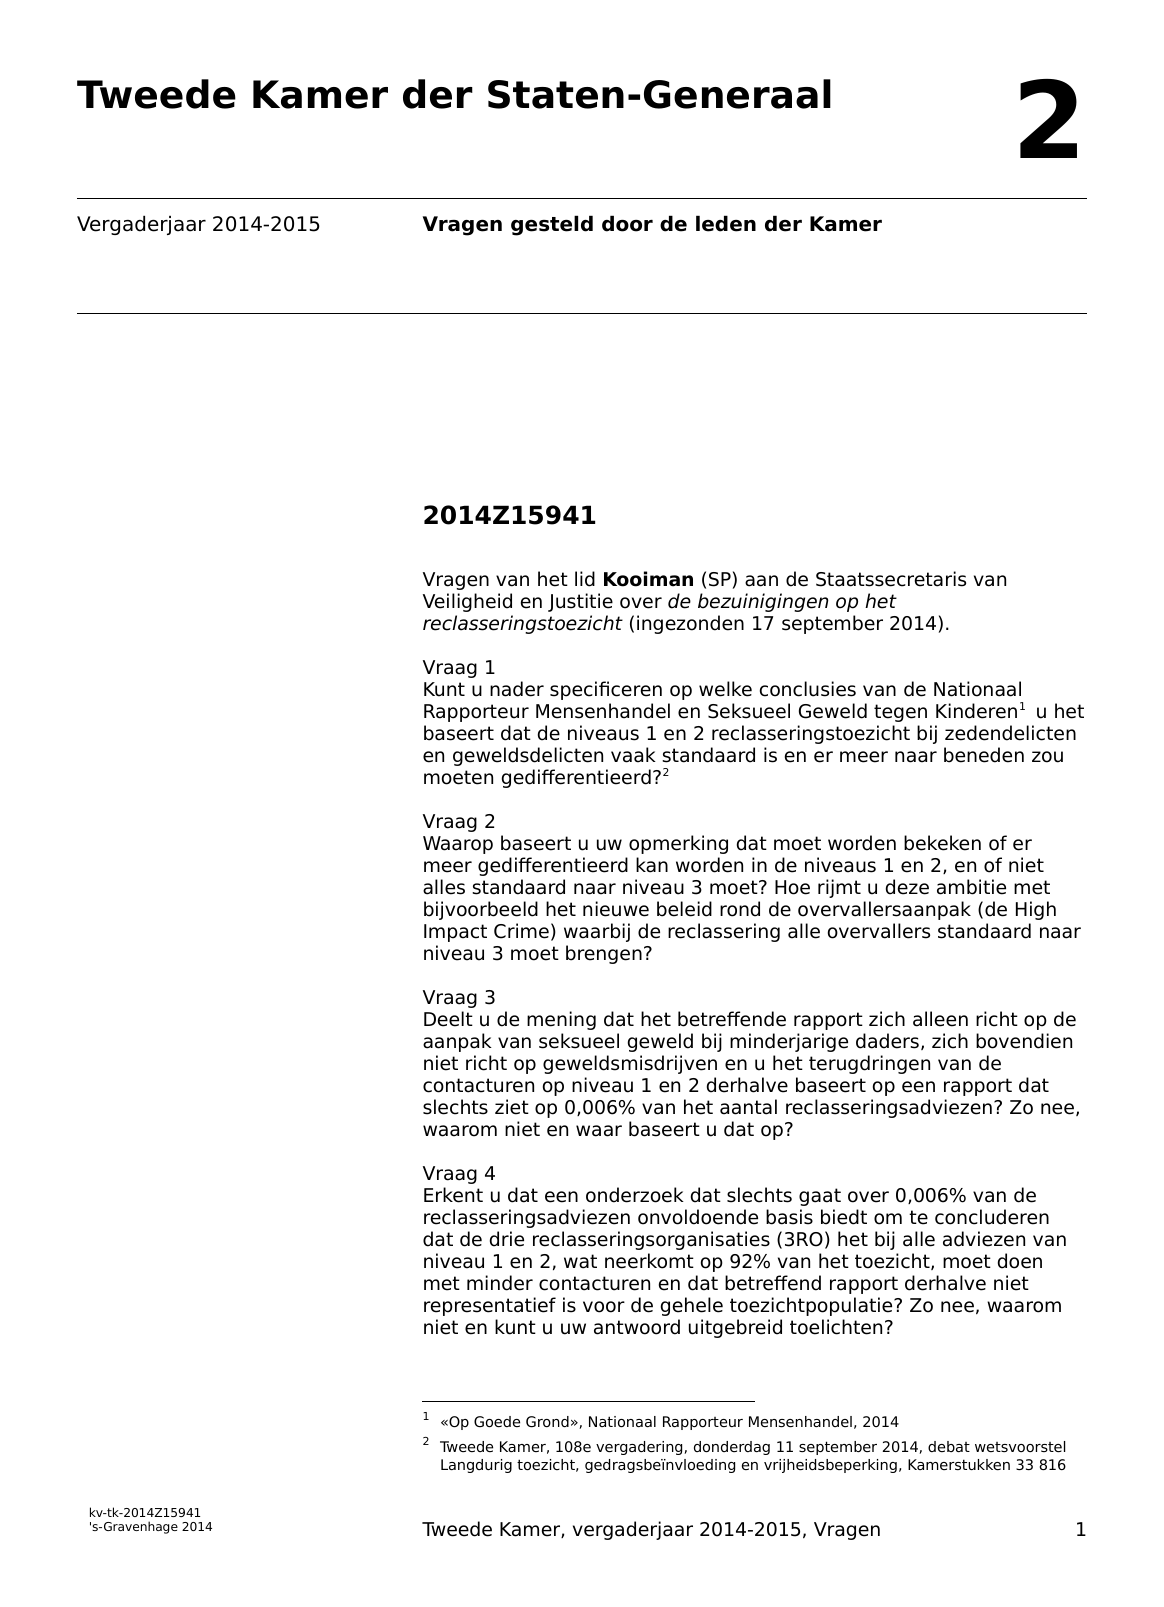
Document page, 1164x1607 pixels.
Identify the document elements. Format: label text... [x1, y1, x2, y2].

text kv-tk-2014Z15941 [88, 1506, 323, 1520]
text Vraag 2 [422, 811, 1087, 833]
text Vraag 4 [422, 1163, 1087, 1185]
table_header 2 [886, 59, 1087, 198]
text «Op Goede Grond», Nationaal Rapporteur Mensenhandel, 2014 [422, 1410, 1087, 1432]
text Tweede Kamer, 108e vergadering, donderdag 11 september 2014, debat wetsvoorstel Langdurig toezicht, gedragsbeïnvloeding en vrijheidsbeperking, Kamerstukken 33 816 [422, 1435, 1087, 1474]
text 2014Z15941 [422, 501, 1087, 531]
text 's-Gravenhage 2014 [88, 1520, 323, 1534]
text Waarop baseert u uw opmerking dat moet worden bekeken of er meer gedifferentieerd kan worden in de niveaus 1 en 2, en of niet alles standaard naar niveau 3 moet? Hoe rijmt u deze ambitie met bijvoorbeeld het nieuwe beleid rond de overvallersaanpak (de High Impact Crime) waarbij de reclassering alle overvallers standaard naar niveau 3 moet brengen? [422, 833, 1087, 965]
text Vraag 1 [422, 657, 1087, 679]
table_cell Vragen gesteld door de leden der Kamer [422, 199, 1087, 313]
text Erkent u dat een onderzoek dat slechts gaat over 0,006% van de reclasseringsadviezen onvoldoende basis biedt om te concluderen dat de drie reclasseringsorganisaties (3RO) het bij alle adviezen van niveau 1 en 2, wat neerkomt op 92% van het toezicht, moet doen met minder contacturen en dat betreffend rapport derhalve niet representatief is voor de gehele toezichtpopulatie? Zo nee, waarom niet en kunt u uw antwoord uitgebreid toelichten? [422, 1185, 1087, 1339]
table_cell Vergaderjaar 2014-2015 [77, 199, 422, 313]
text Deelt u de mening dat het betreffende rapport zich alleen richt op de aanpak van seksueel geweld bij minderjarige daders, zich bovendien niet richt op geweldsmisdrijven en u het terugdringen van de contacturen op niveau 1 en 2 derhalve baseert op een rapport dat slechts ziet op 0,006% van het aantal reclasseringsadviezen? Zo nee, waarom niet en waar baseert u dat op? [422, 1009, 1087, 1141]
text Kunt u nader specificeren op welke conclusies van de Nationaal Rapporteur Mensenhandel en Seksueel Geweld tegen Kinderen u het baseert dat de niveaus 1 en 2 reclasseringstoezicht bij zedendelicten en geweldsdelicten vaak standaard is en er meer naar beneden zou moeten gedifferentieerd? [422, 679, 1087, 789]
text Vraag 3 [422, 987, 1087, 1009]
text Vragen van het lid Kooiman (SP) aan de Staatssecretaris van Veiligheid en Justitie over de bezuinigingen op het reclasseringstoezicht (ingezonden 17 september 2014). [422, 569, 1087, 635]
table_header Tweede Kamer der Staten-Generaal [77, 59, 886, 198]
